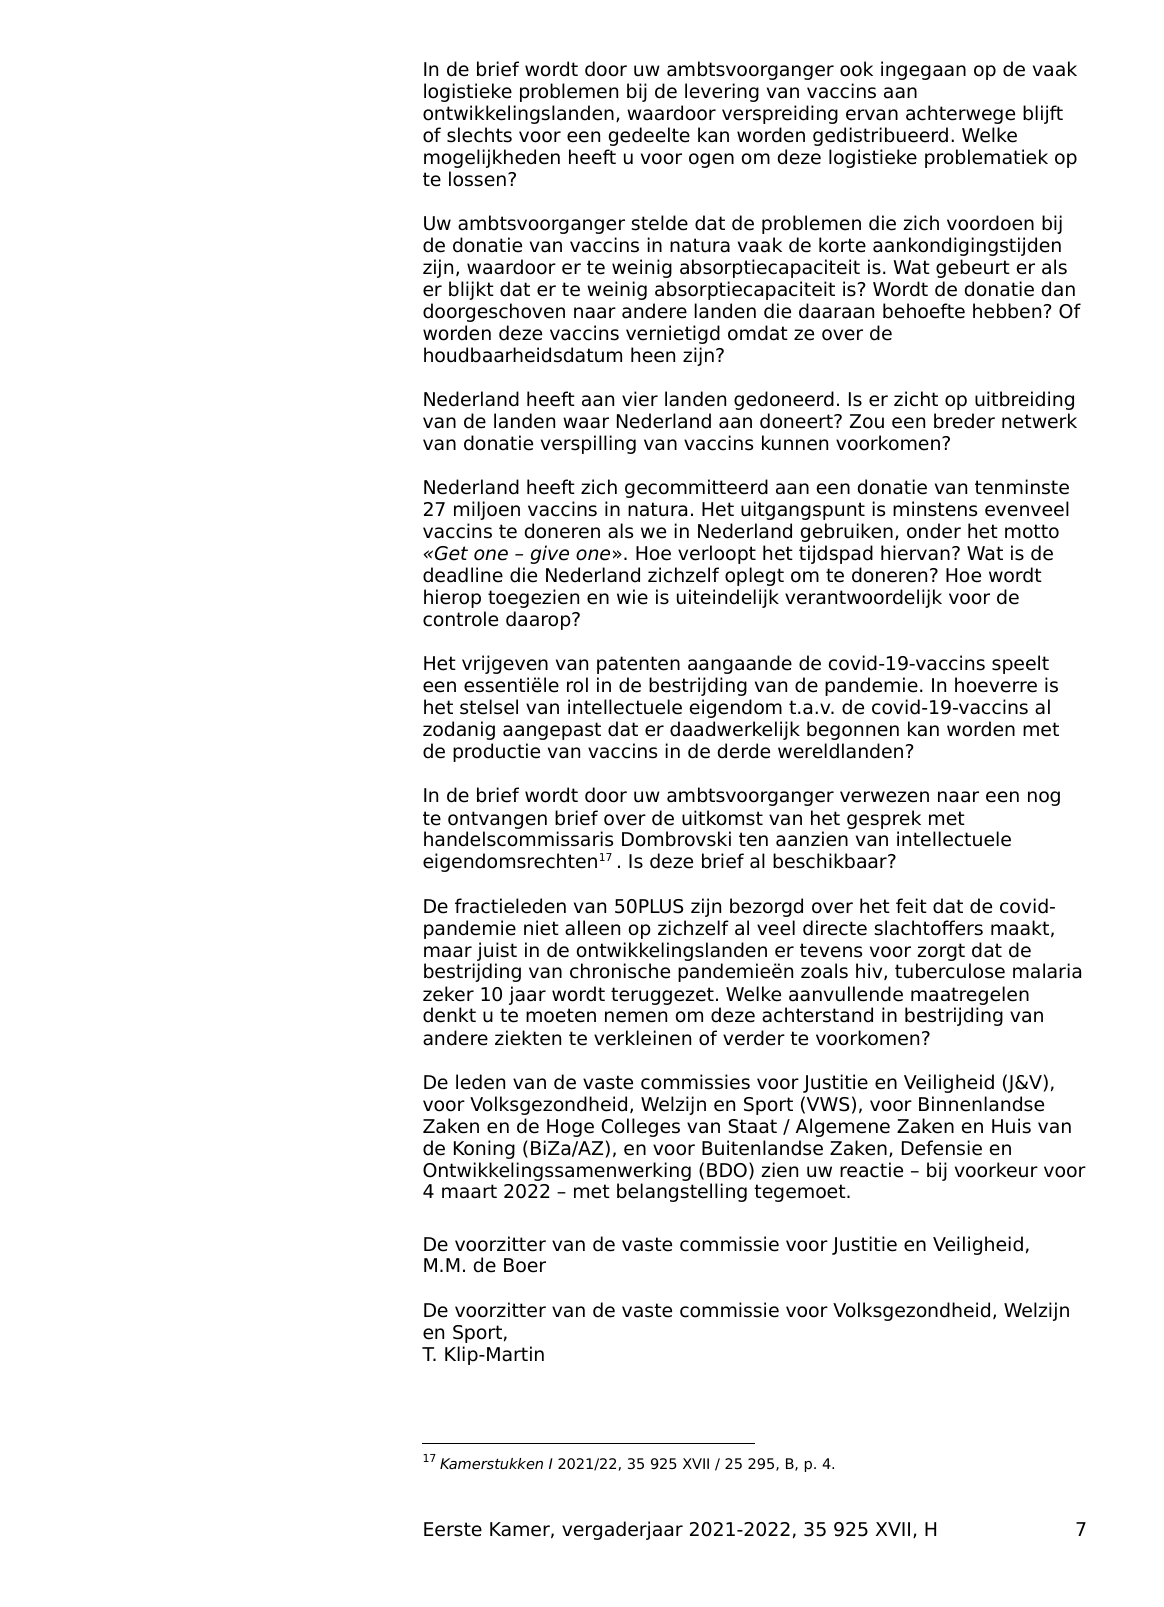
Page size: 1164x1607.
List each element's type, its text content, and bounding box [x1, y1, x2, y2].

text De leden van de vaste commissies voor Justitie en Veiligheid (J&V), voor Volksgezondheid, Welzijn en Sport (VWS), voor Binnenlandse Zaken en de Hoge Colleges van Staat / Algemene Zaken en Huis van de Koning (BiZa/AZ), en voor Buitenlandse Zaken, Defensie en Ontwikkelingssamenwerking (BDO) zien uw reactie – bij voorkeur voor 4 maart 2022 – met belangstelling tegemoet. [422, 1072, 1087, 1203]
text Nederland heeft aan vier landen gedoneerd. Is er zicht op uitbreiding van de landen waar Nederland aan doneert? Zou een breder netwerk van donatie verspilling van vaccins kunnen voorkomen? [422, 389, 1087, 455]
text De voorzitter van de vaste commissie voor Volksgezondheid, Welzijn en Sport, T. Klip-Martin [422, 1299, 1087, 1366]
text De fractieleden van 50PLUS zijn bezorgd over het feit dat de covid-pandemie niet alleen op zichzelf al veel directe slachtoffers maakt, maar juist in de ontwikkelingslanden er tevens voor zorgt dat de bestrijding van chronische pandemieën zoals hiv, tuberculose malaria zeker 10 jaar wordt teruggezet. Welke aanvullende maatregelen denkt u te moeten nemen om deze achterstand in bestrijding van andere ziekten te verkleinen of verder te voorkomen? [422, 896, 1087, 1049]
text De voorzitter van de vaste commissie voor Justitie en Veiligheid, M.M. de Boer [422, 1233, 1087, 1277]
text Kamerstukken I 2021/22, 35 925 XVII / 25 295, B, p. 4. [422, 1452, 1087, 1474]
text In de brief wordt door uw ambtsvoorganger verwezen naar een nog te ontvangen brief over de uitkomst van het gesprek met handelscommissaris Dombrovski ten aanzien van intellectuele eigendomsrechten. Is deze brief al beschikbaar? [422, 785, 1087, 873]
text Het vrijgeven van patenten aangaande de covid-19-vaccins speelt een essentiële rol in de bestrijding van de pandemie. In hoeverre is het stelsel van intellectuele eigendom t.a.v. de covid-19-vaccins al zodanig aangepast dat er daadwerkelijk begonnen kan worden met de productie van vaccins in de derde wereldlanden? [422, 653, 1087, 763]
text In de brief wordt door uw ambtsvoorganger ook ingegaan op de vaak logistieke problemen bij de levering van vaccins aan ontwikkelingslanden, waardoor verspreiding ervan achterwege blijft of slechts voor een gedeelte kan worden gedistribueerd. Welke mogelijkheden heeft u voor ogen om deze logistieke problematiek op te lossen? [422, 59, 1087, 191]
text Nederland heeft zich gecommitteerd aan een donatie van tenminste 27 miljoen vaccins in natura. Het uitgangspunt is minstens evenveel vaccins te doneren als we in Nederland gebruiken, onder het motto «Get one – give one». Hoe verloopt het tijdspad hiervan? Wat is de deadline die Nederland zichzelf oplegt om te doneren? Hoe wordt hierop toegezien en wie is uiteindelijk verantwoordelijk voor de controle daarop? [422, 477, 1087, 631]
text Uw ambtsvoorganger stelde dat de problemen die zich voordoen bij de donatie van vaccins in natura vaak de korte aankondigingstijden zijn, waardoor er te weinig absorptiecapaciteit is. Wat gebeurt er als er blijkt dat er te weinig absorptiecapaciteit is? Wordt de donatie dan doorgeschoven naar andere landen die daaraan behoefte hebben? Of worden deze vaccins vernietigd omdat ze over de houdbaarheidsdatum heen zijn? [422, 213, 1087, 367]
